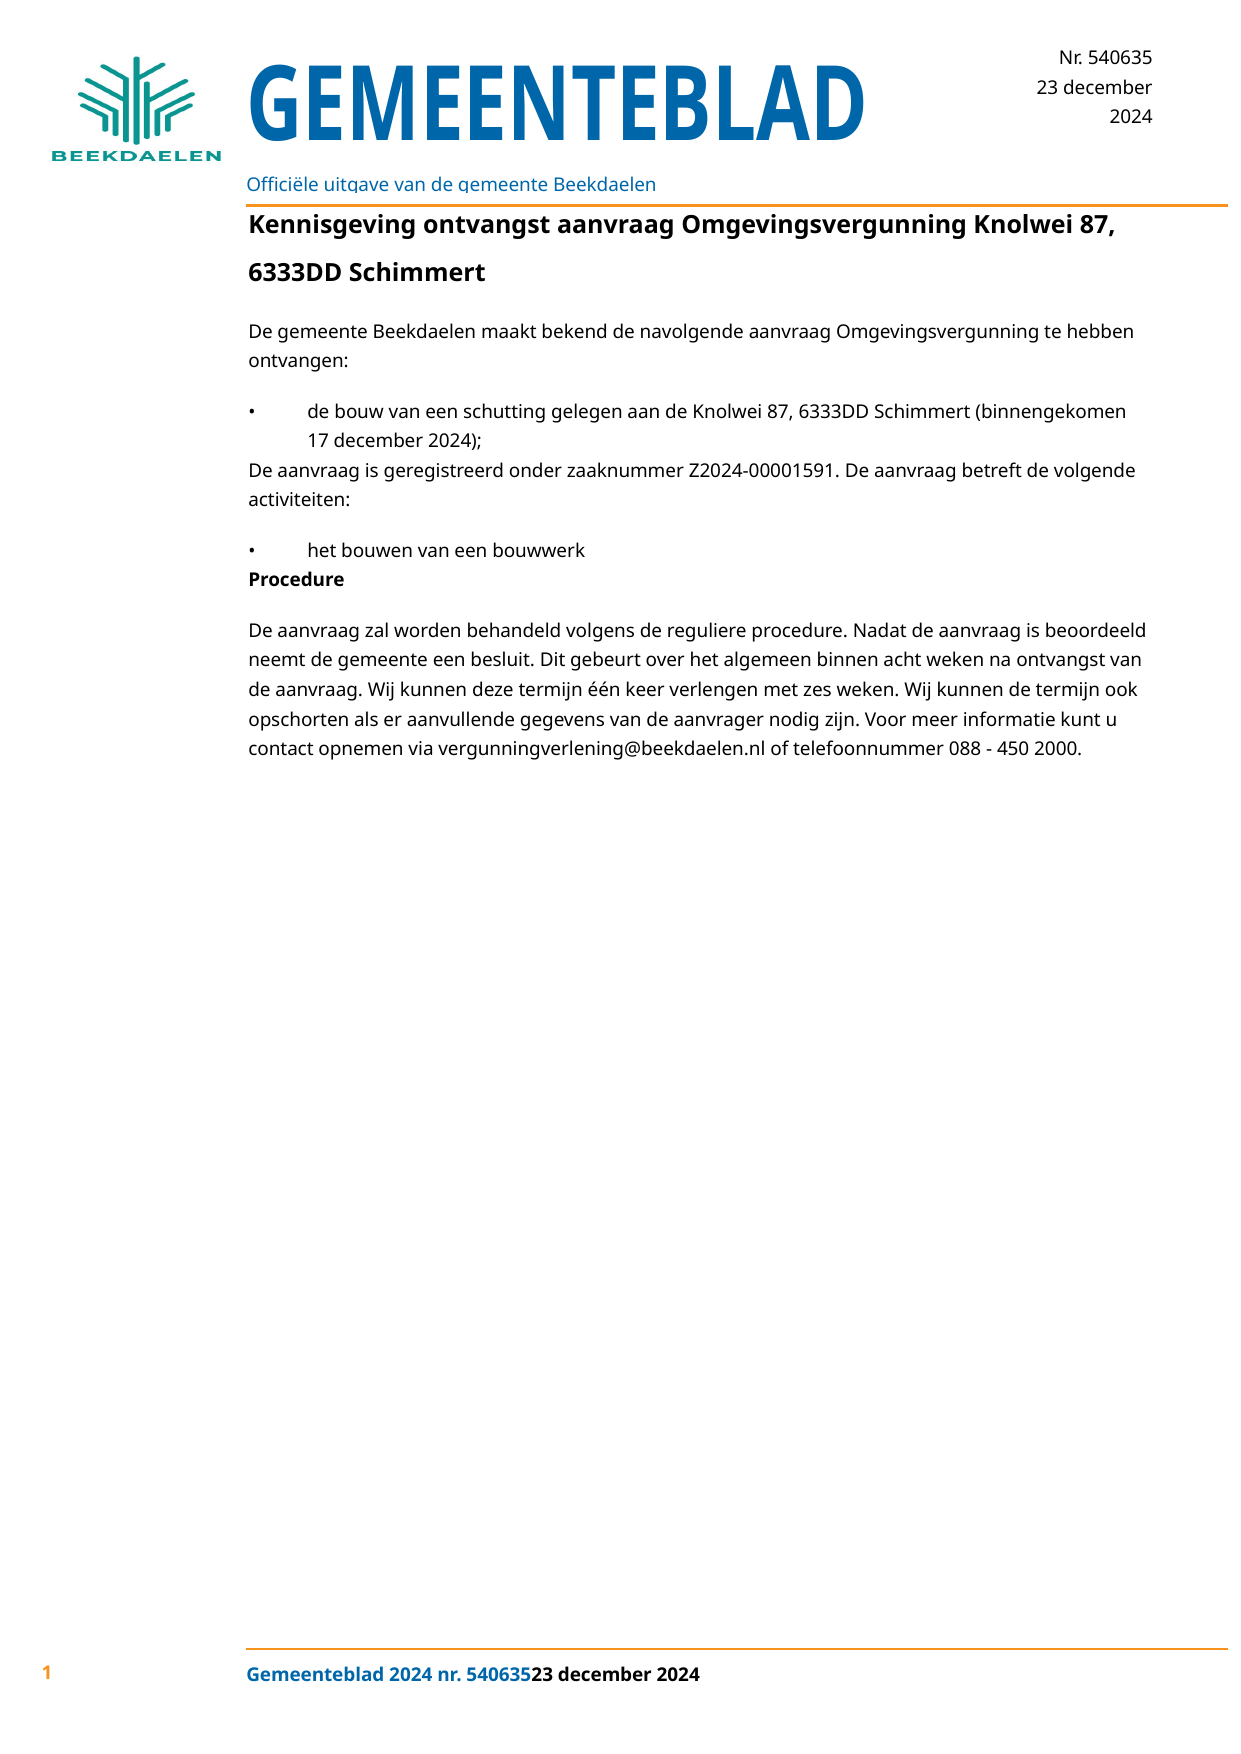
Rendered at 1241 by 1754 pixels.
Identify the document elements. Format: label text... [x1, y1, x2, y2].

text De gemeente Beekdaelen maakt bekend de navolgende aanvraag Omgevingsvergunning te hebben ontvangen: [248, 318, 1152, 373]
picture [41, 47, 231, 172]
text Kennisgeving ontvangst aanvraag Omgevingsvergunning Knolwei 87, 6333DD Schimmert [248, 207, 1152, 288]
text De aanvraag is geregistreerd onder zaaknummer Z2024-00001591. De aanvraag betreft de volgende activiteiten: [248, 457, 1152, 512]
text De aanvraag zal worden behandeld volgens de reguliere procedure. Nadat de aanvraag is beoordeeld neemt de gemeente een besluit. Dit gebeurt over het algemeen binnen acht weken na ontvangst van de aanvraag. Wij kunnen deze termijn één keer verlengen met zes weken. Wij kunnen de termijn ook opschorten als er aanvullende gegevens van de aanvrager nodig zijn. Voor meer informatie kunt u contact opnemen via vergunningverlening@beekdaelen.nl of telefoonnummer 088 - 450 2000. [248, 617, 1152, 761]
list het bouwen van een bouwwerk [248, 537, 1152, 563]
list de bouw van een schutting gelegen aan de Knolwei 87, 6333DD Schimmert (binnengekomen 17 december 2024); [248, 398, 1152, 453]
text Procedure [248, 567, 1152, 592]
